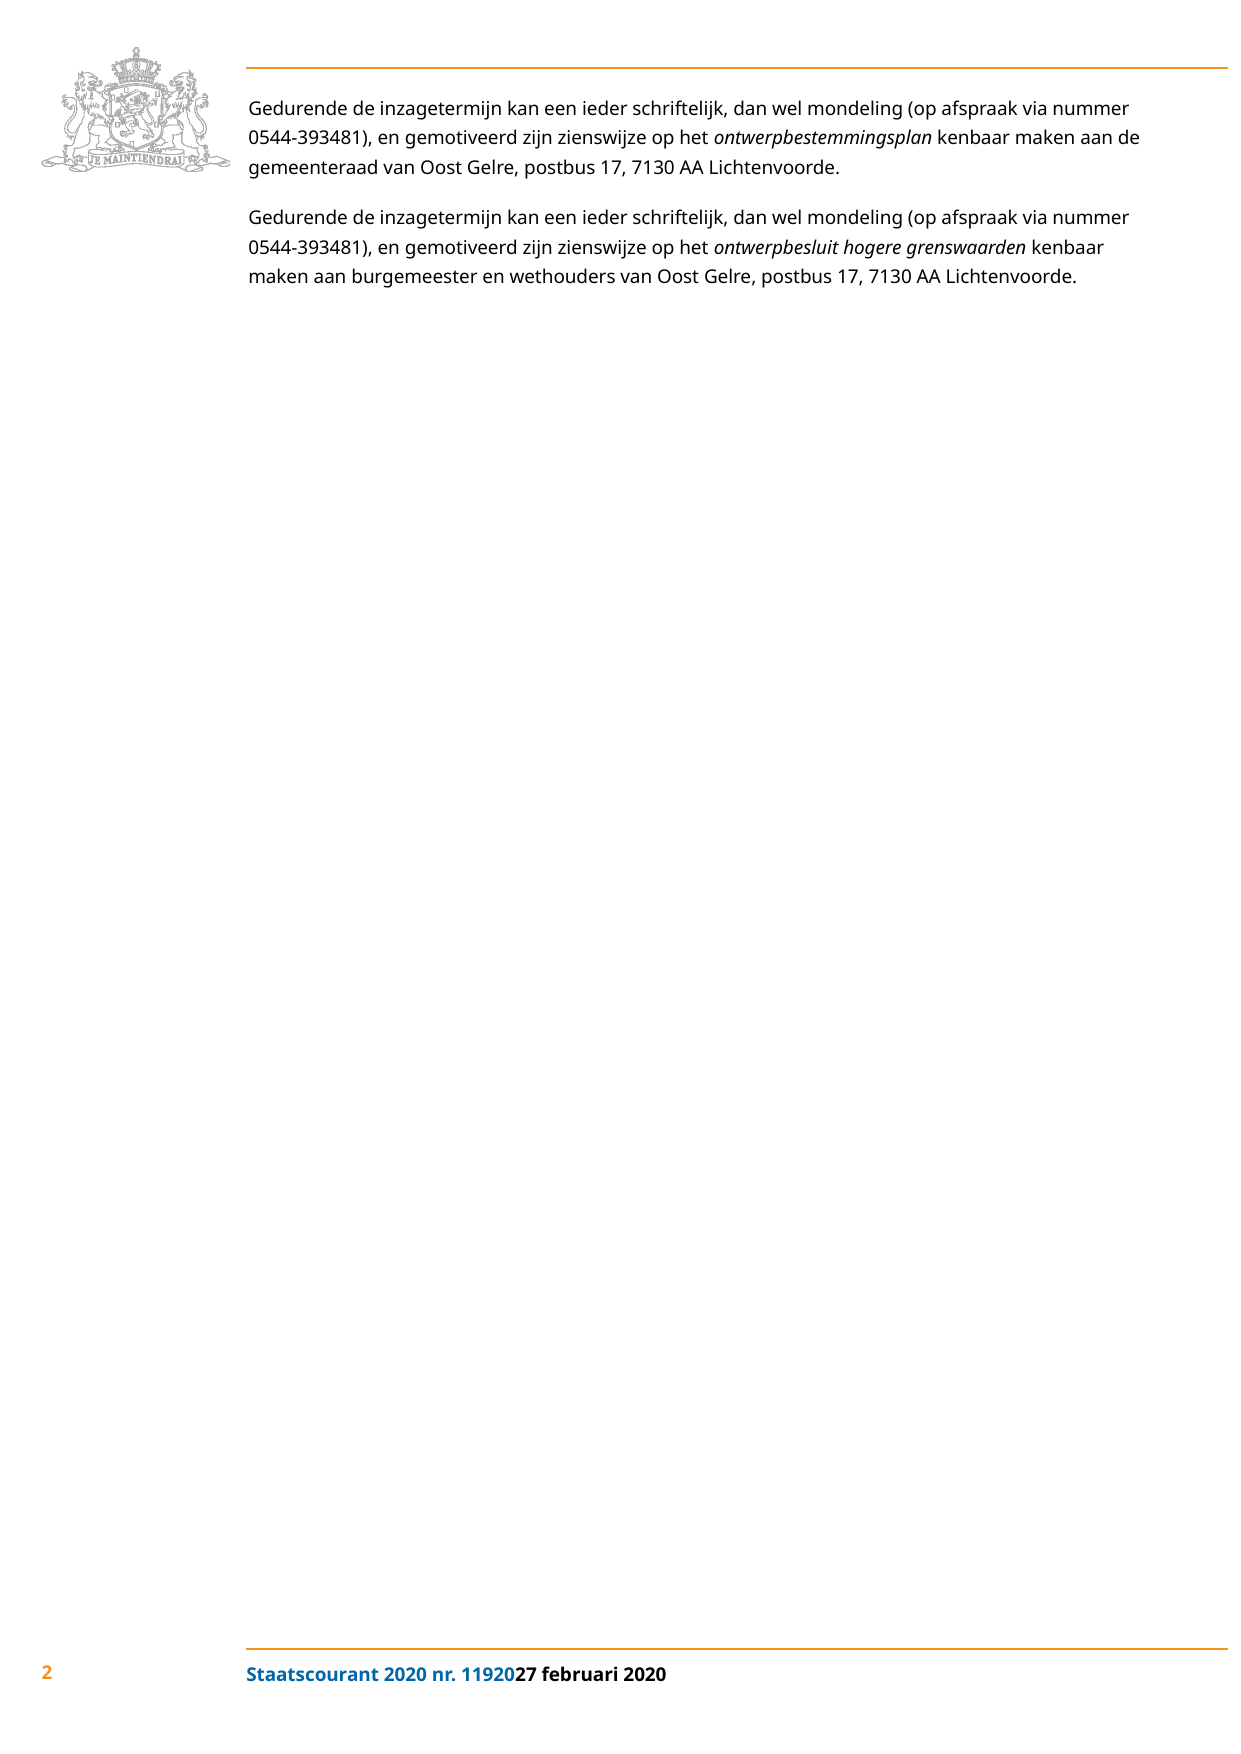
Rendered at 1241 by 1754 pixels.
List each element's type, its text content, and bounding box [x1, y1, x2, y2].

picture [41, 47, 231, 172]
text Gedurende de inzagetermijn kan een ieder schriftelijk, dan wel mondeling (op afspraak via nummer 0544-393481), en gemotiveerd zijn zienswijze op het ontwerpbestemmingsplan kenbaar maken aan de gemeenteraad van Oost Gelre, postbus 17, 7130 AA Lichtenvoorde. [248, 95, 1152, 180]
text Gedurende de inzagetermijn kan een ieder schriftelijk, dan wel mondeling (op afspraak via nummer 0544-393481), en gemotiveerd zijn zienswijze op het ontwerpbesluit hogere grenswaarden kenbaar maken aan burgemeester en wethouders van Oost Gelre, postbus 17, 7130 AA Lichtenvoorde. [248, 204, 1152, 289]
